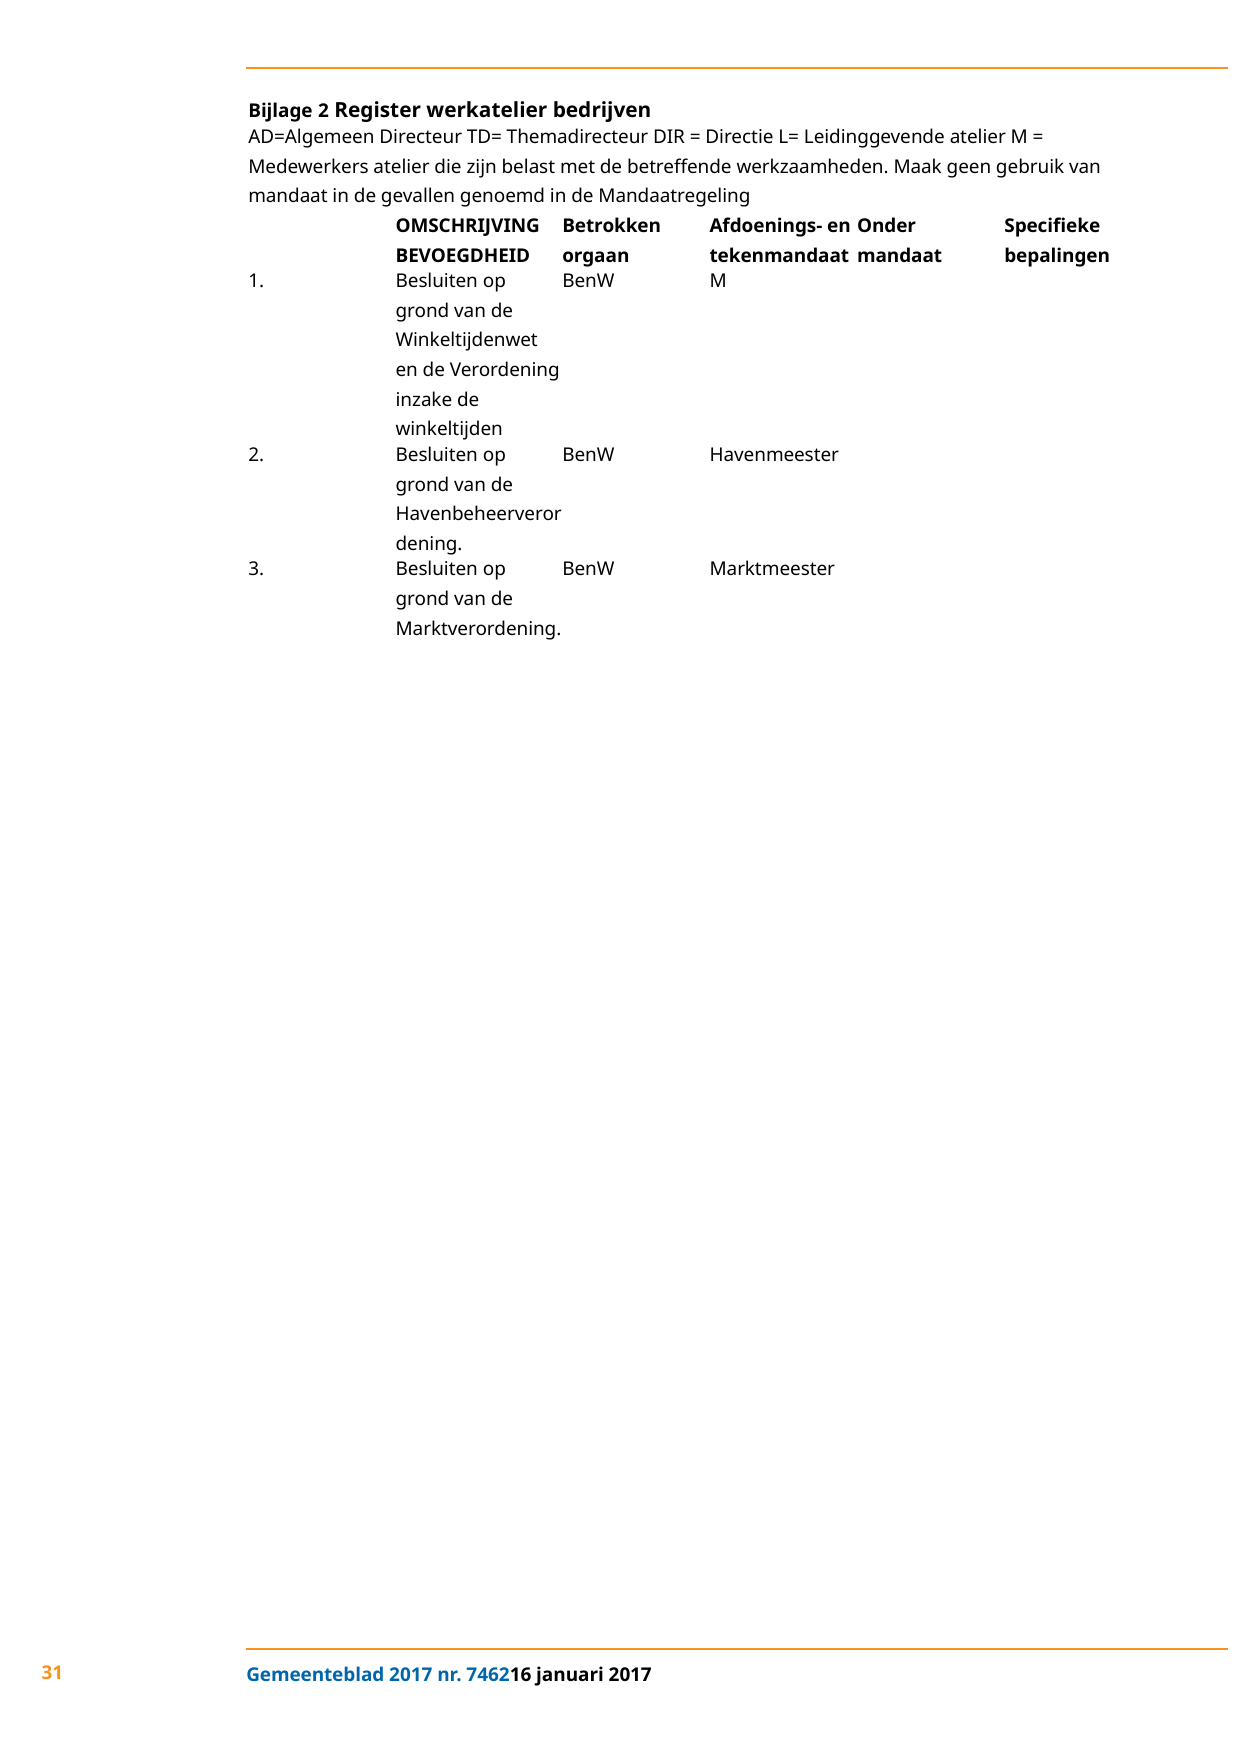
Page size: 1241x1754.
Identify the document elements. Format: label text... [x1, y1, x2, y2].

table_header [248, 212, 395, 267]
table_header Afdoenings- en tekenmandaat [709, 212, 857, 267]
text Bijlage 2 Register werkatelier bedrijven [248, 95, 1152, 123]
table_header Onder mandaat [857, 212, 1004, 267]
table_header Betrokken orgaan [562, 212, 709, 267]
table_cell M [709, 268, 857, 441]
table_cell 1. [248, 268, 395, 441]
table_cell 2. [248, 441, 395, 556]
table_cell Besluiten op grond van de Winkeltijdenwet en de Verordening inzake de winkeltijden [395, 268, 562, 441]
table_cell 3. [248, 556, 395, 641]
table_cell [1004, 441, 1152, 556]
table_cell Besluiten op grond van de Marktverordening. [395, 556, 562, 641]
table_cell Havenmeester [709, 441, 857, 556]
table_cell [857, 556, 1004, 641]
table_cell Marktmeester [709, 556, 857, 641]
table_cell BenW [562, 441, 709, 556]
table_cell [1004, 556, 1152, 641]
table_cell BenW [562, 556, 709, 641]
table_cell [857, 441, 1004, 556]
picture [41, 47, 231, 172]
table_header Specifieke bepalingen [1004, 212, 1152, 267]
table_header OMSCHRIJVING BEVOEGDHEID [395, 212, 562, 267]
table_cell BenW [562, 268, 709, 441]
table_cell [857, 268, 1004, 441]
table_cell [1004, 268, 1152, 441]
text AD=Algemeen Directeur TD= Themadirecteur DIR = Directie L= Leidinggevende atelier M = Medewerkers atelier die zijn belast met de betreffende werkzaamheden. Maak geen gebruik van mandaat in de gevallen genoemd in de Mandaatregeling [248, 123, 1152, 208]
table_cell Besluiten op grond van de Havenbeheerverordening. [395, 441, 562, 556]
